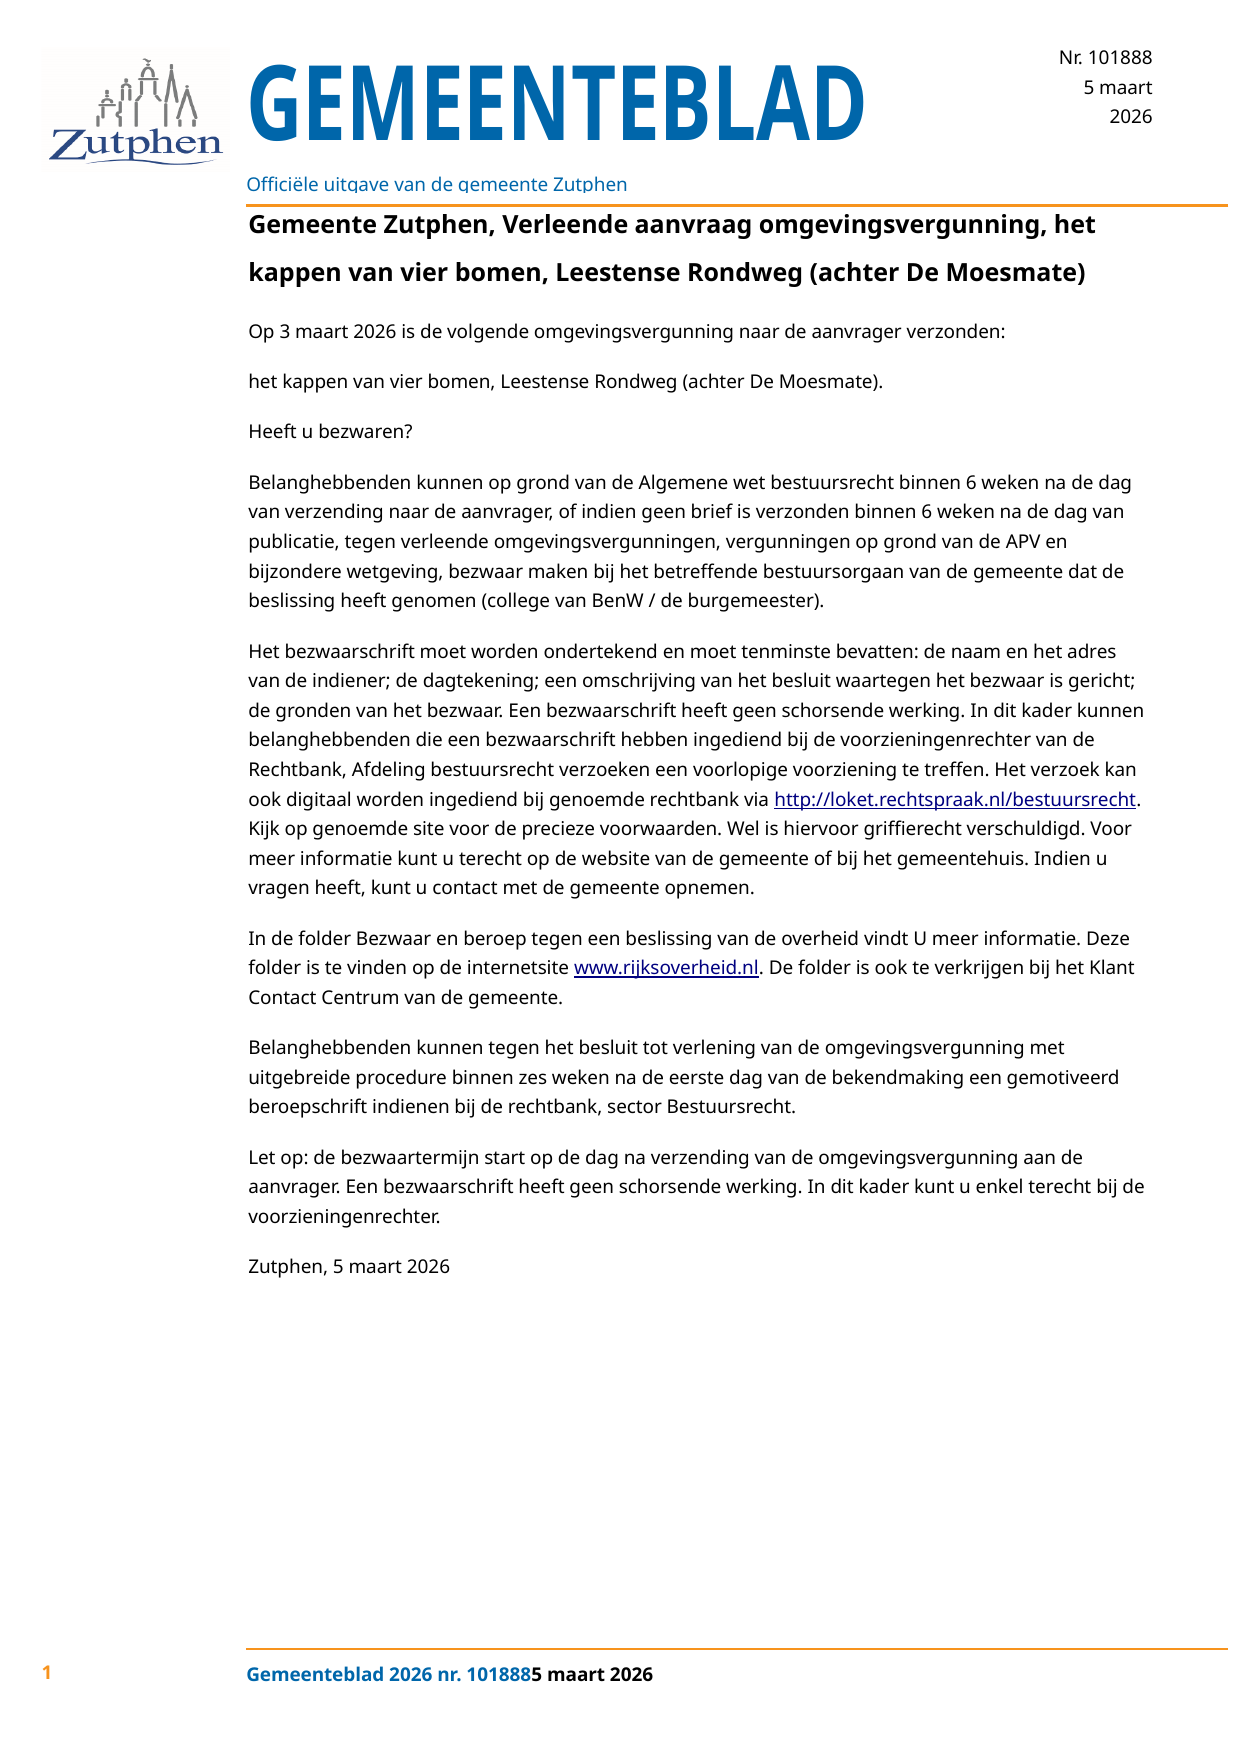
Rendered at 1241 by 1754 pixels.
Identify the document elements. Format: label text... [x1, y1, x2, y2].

text het kappen van vier bomen, Leestense Rondweg (achter De Moesmate). [248, 368, 1152, 394]
text Belanghebbenden kunnen op grond van de Algemene wet bestuursrecht binnen 6 weken na de dag van verzending naar de aanvrager, of indien geen brief is verzonden binnen 6 weken na de dag van publicatie, tegen verleende omgevingsvergunningen, vergunningen op grond van de APV en bijzondere wetgeving, bezwaar maken bij het betreffende bestuursorgaan van de gemeente dat de beslissing heeft genomen (college van BenW / de burgemeester). [248, 469, 1152, 613]
text Gemeente Zutphen, Verleende aanvraag omgevingsvergunning, het kappen van vier bomen, Leestense Rondweg (achter De Moesmate) [248, 207, 1152, 288]
text Heeft u bezwaren? [248, 419, 1152, 444]
text Op 3 maart 2026 is de volgende omgevingsvergunning naar de aanvrager verzonden: [248, 318, 1152, 344]
text Het bezwaarschrift moet worden ondertekend en moet tenminste bevatten: de naam en het adres van de indiener; de dagtekening; een omschrijving van het besluit waartegen het bezwaar is gericht; de gronden van het bezwaar. Een bezwaarschrift heeft geen schorsende werking. In dit kader kunnen belanghebbenden die een bezwaarschrift hebben ingediend bij de voorzieningenrechter van de Rechtbank, Afdeling bestuursrecht verzoeken een voorlopige voorziening te treffen. Het verzoek kan ook digitaal worden ingediend bij genoemde rechtbank via http://loket.rechtspraak.nl/bestuursrecht. Kijk op genoemde site voor de precieze voorwaarden. Wel is hiervoor griffierecht verschuldigd. Voor meer informatie kunt u terecht op de website van de gemeente of bij het gemeentehuis. Indien u vragen heeft, kunt u contact met de gemeente opnemen. [248, 638, 1152, 900]
text In de folder Bezwaar en beroep tegen een beslissing van de overheid vindt U meer informatie. Deze folder is te vinden op de internetsite www.rijksoverheid.nl. De folder is ook te verkrijgen bij het Klant Contact Centrum van de gemeente. [248, 925, 1152, 1010]
text Belanghebbenden kunnen tegen het besluit tot verlening van de omgevingsvergunning met uitgebreide procedure binnen zes weken na de eerste dag van de bekendmaking een gemotiveerd beroepschrift indienen bij de rechtbank, sector Bestuursrecht. [248, 1034, 1152, 1119]
text Let op: de bezwaartermijn start op de dag na verzending van de omgevingsvergunning aan de aanvrager. Een bezwaarschrift heeft geen schorsende werking. In dit kader kunt u enkel terecht bij de voorzieningenrechter. [248, 1144, 1152, 1229]
picture [41, 47, 231, 172]
text Zutphen, 5 maart 2026 [248, 1254, 1152, 1279]
